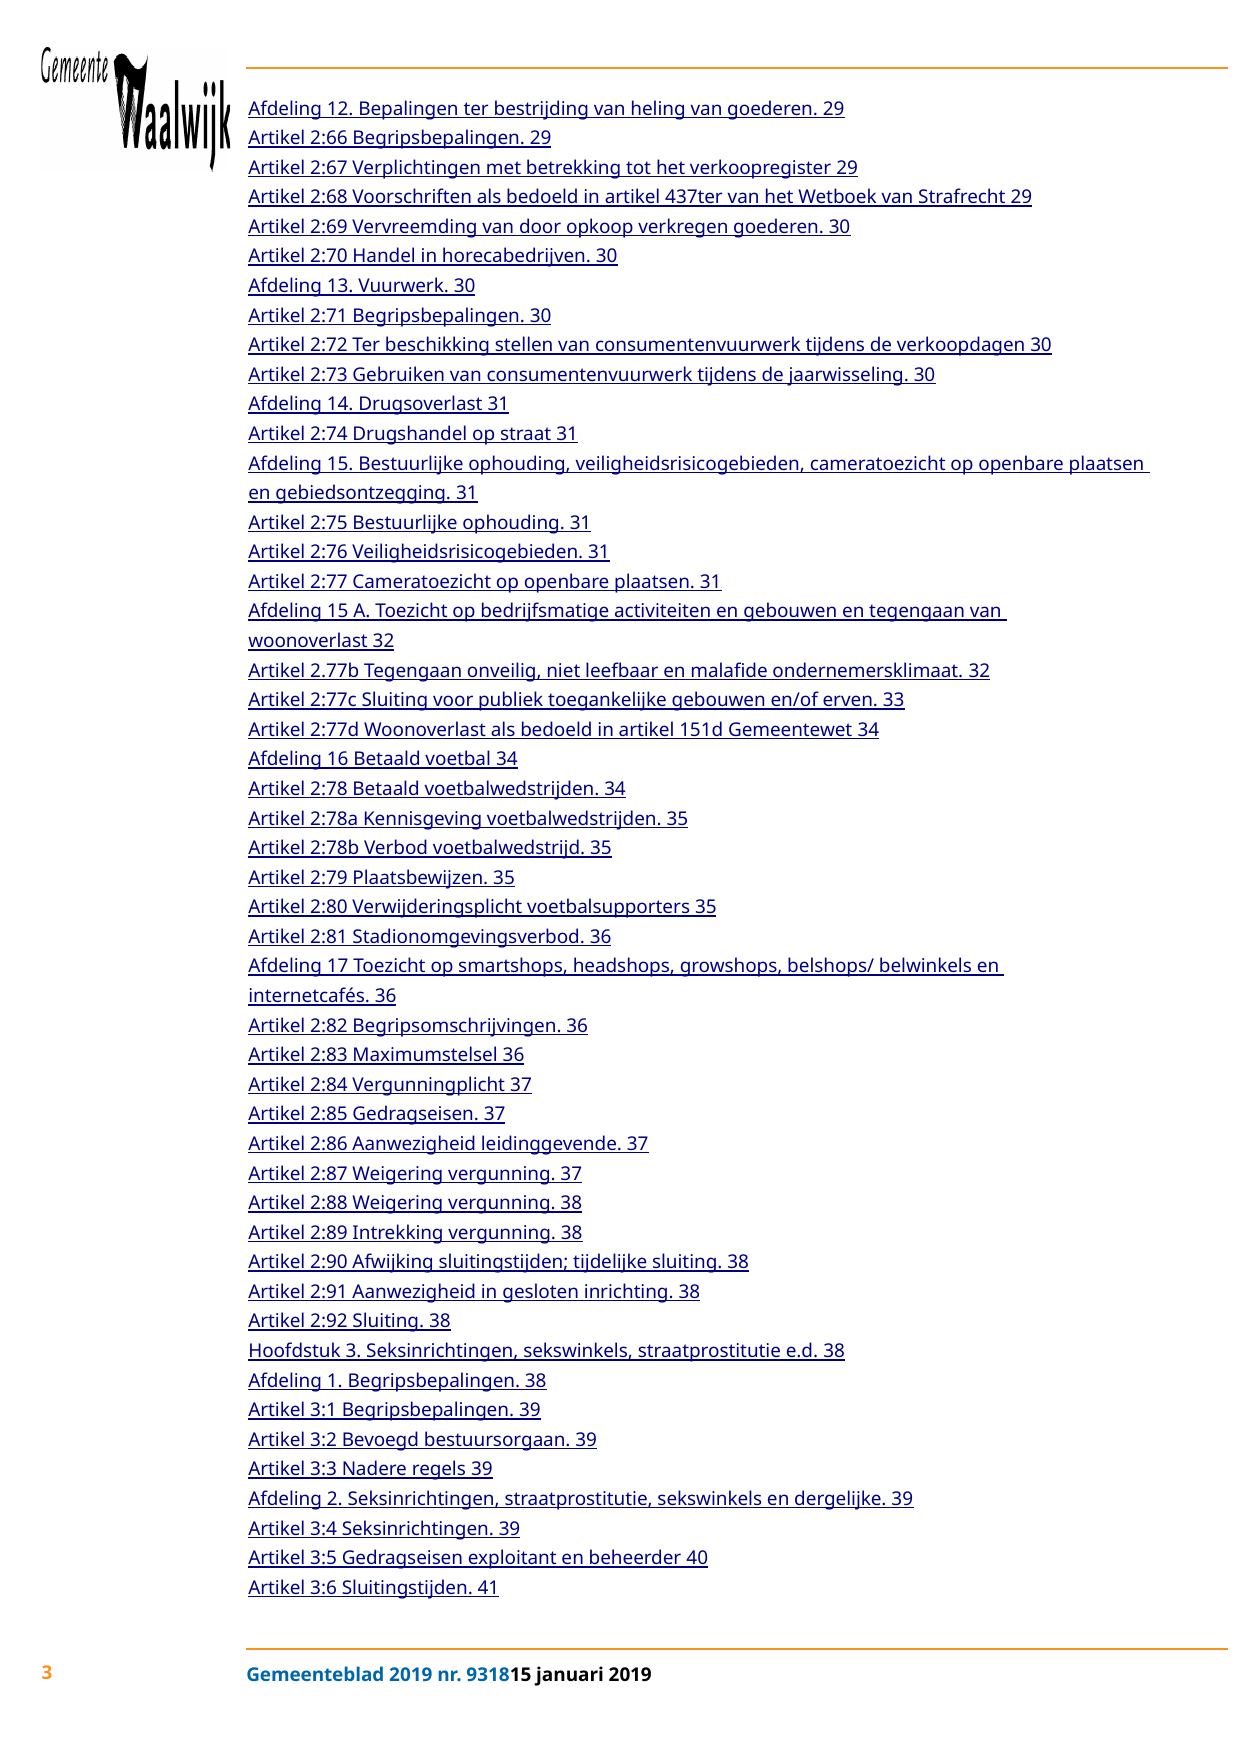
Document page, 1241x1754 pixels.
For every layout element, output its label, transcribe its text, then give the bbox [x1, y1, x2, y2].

text Artikel 2:88 Weigering vergunning. 38 [248, 1189, 1152, 1215]
text Artikel 2:76 Veiligheidsrisicogebieden. 31 [248, 538, 1152, 564]
text Artikel 2:78a Kennisgeving voetbalwedstrijden. 35 [248, 805, 1152, 831]
text Artikel 2.77b Tegengaan onveilig, niet leefbaar en malafide ondernemersklimaat. 32 [248, 657, 1152, 683]
text Artikel 2:83 Maximumstelsel 36 [248, 1041, 1152, 1067]
text Artikel 2:72 Ter beschikking stellen van consumentenvuurwerk tijdens de verkoopdagen 30 [248, 331, 1152, 357]
text Afdeling 17 Toezicht op smartshops, headshops, growshops, belshops/ belwinkels en internetcafés. 36 [248, 953, 1152, 1008]
text Afdeling 14. Drugsoverlast 31 [248, 391, 1152, 416]
text Afdeling 15. Bestuurlijke ophouding, veiligheidsrisicogebieden, cameratoezicht op openbare plaatsen en gebiedsontzegging. 31 [248, 450, 1152, 505]
text Artikel 2:66 Begripsbepalingen. 29 [248, 124, 1152, 150]
text Afdeling 16 Betaald voetbal 34 [248, 746, 1152, 771]
text Artikel 2:75 Bestuurlijke ophouding. 31 [248, 509, 1152, 535]
text Artikel 2:84 Vergunningplicht 37 [248, 1071, 1152, 1097]
text Artikel 2:82 Begripsomschrijvingen. 36 [248, 1012, 1152, 1038]
text Artikel 2:89 Intrekking vergunning. 38 [248, 1219, 1152, 1245]
text Artikel 2:69 Vervreemding van door opkoop verkregen goederen. 30 [248, 213, 1152, 239]
text Artikel 2:73 Gebruiken van consumentenvuurwerk tijdens de jaarwisseling. 30 [248, 361, 1152, 387]
text Artikel 2:68 Voorschriften als bedoeld in artikel 437ter van het Wetboek van Strafrecht 29 [248, 183, 1152, 209]
text Artikel 2:90 Afwijking sluitingstijden; tijdelijke sluiting. 38 [248, 1248, 1152, 1274]
text Artikel 2:78b Verbod voetbalwedstrijd. 35 [248, 834, 1152, 860]
text Hoofdstuk 3. Seksinrichtingen, sekswinkels, straatprostitutie e.d. 38 [248, 1337, 1152, 1363]
text Artikel 2:78 Betaald voetbalwedstrijden. 34 [248, 775, 1152, 801]
text Artikel 2:67 Verplichtingen met betrekking tot het verkoopregister 29 [248, 154, 1152, 180]
text Afdeling 13. Vuurwerk. 30 [248, 272, 1152, 298]
text Artikel 2:77 Cameratoezicht op openbare plaatsen. 31 [248, 568, 1152, 594]
text Artikel 2:85 Gedragseisen. 37 [248, 1101, 1152, 1126]
text Artikel 2:92 Sluiting. 38 [248, 1308, 1152, 1333]
text Artikel 2:74 Drugshandel op straat 31 [248, 420, 1152, 446]
text Afdeling 15 A. Toezicht op bedrijfsmatige activiteiten en gebouwen en tegengaan van woonoverlast 32 [248, 598, 1152, 653]
text Artikel 2:86 Aanwezigheid leidinggevende. 37 [248, 1130, 1152, 1156]
picture [41, 47, 231, 172]
text Afdeling 2. Seksinrichtingen, straatprostitutie, sekswinkels en dergelijke. 39 [248, 1485, 1152, 1511]
text Artikel 2:81 Stadionomgevingsverbod. 36 [248, 923, 1152, 949]
text Artikel 2:80 Verwijderingsplicht voetbalsupporters 35 [248, 893, 1152, 919]
text Artikel 2:87 Weigering vergunning. 37 [248, 1160, 1152, 1186]
text Artikel 3:2 Bevoegd bestuursorgaan. 39 [248, 1426, 1152, 1452]
text Artikel 2:70 Handel in horecabedrijven. 30 [248, 243, 1152, 268]
text Artikel 2:79 Plaatsbewijzen. 35 [248, 864, 1152, 890]
text Artikel 2:77c Sluiting voor publiek toegankelijke gebouwen en/of erven. 33 [248, 686, 1152, 712]
text Artikel 2:91 Aanwezigheid in gesloten inrichting. 38 [248, 1278, 1152, 1304]
text Artikel 3:1 Begripsbepalingen. 39 [248, 1396, 1152, 1422]
text Afdeling 12. Bepalingen ter bestrijding van heling van goederen. 29 [248, 95, 1152, 121]
text Artikel 3:3 Nadere regels 39 [248, 1456, 1152, 1481]
text Artikel 3:6 Sluitingstijden. 41 [248, 1574, 1152, 1600]
text Artikel 2:77d Woonoverlast als bedoeld in artikel 151d Gemeentewet 34 [248, 716, 1152, 742]
text Artikel 2:71 Begripsbepalingen. 30 [248, 302, 1152, 328]
text Artikel 3:4 Seksinrichtingen. 39 [248, 1515, 1152, 1541]
text Artikel 3:5 Gedragseisen exploitant en beheerder 40 [248, 1544, 1152, 1570]
text Afdeling 1. Begripsbepalingen. 38 [248, 1367, 1152, 1393]
